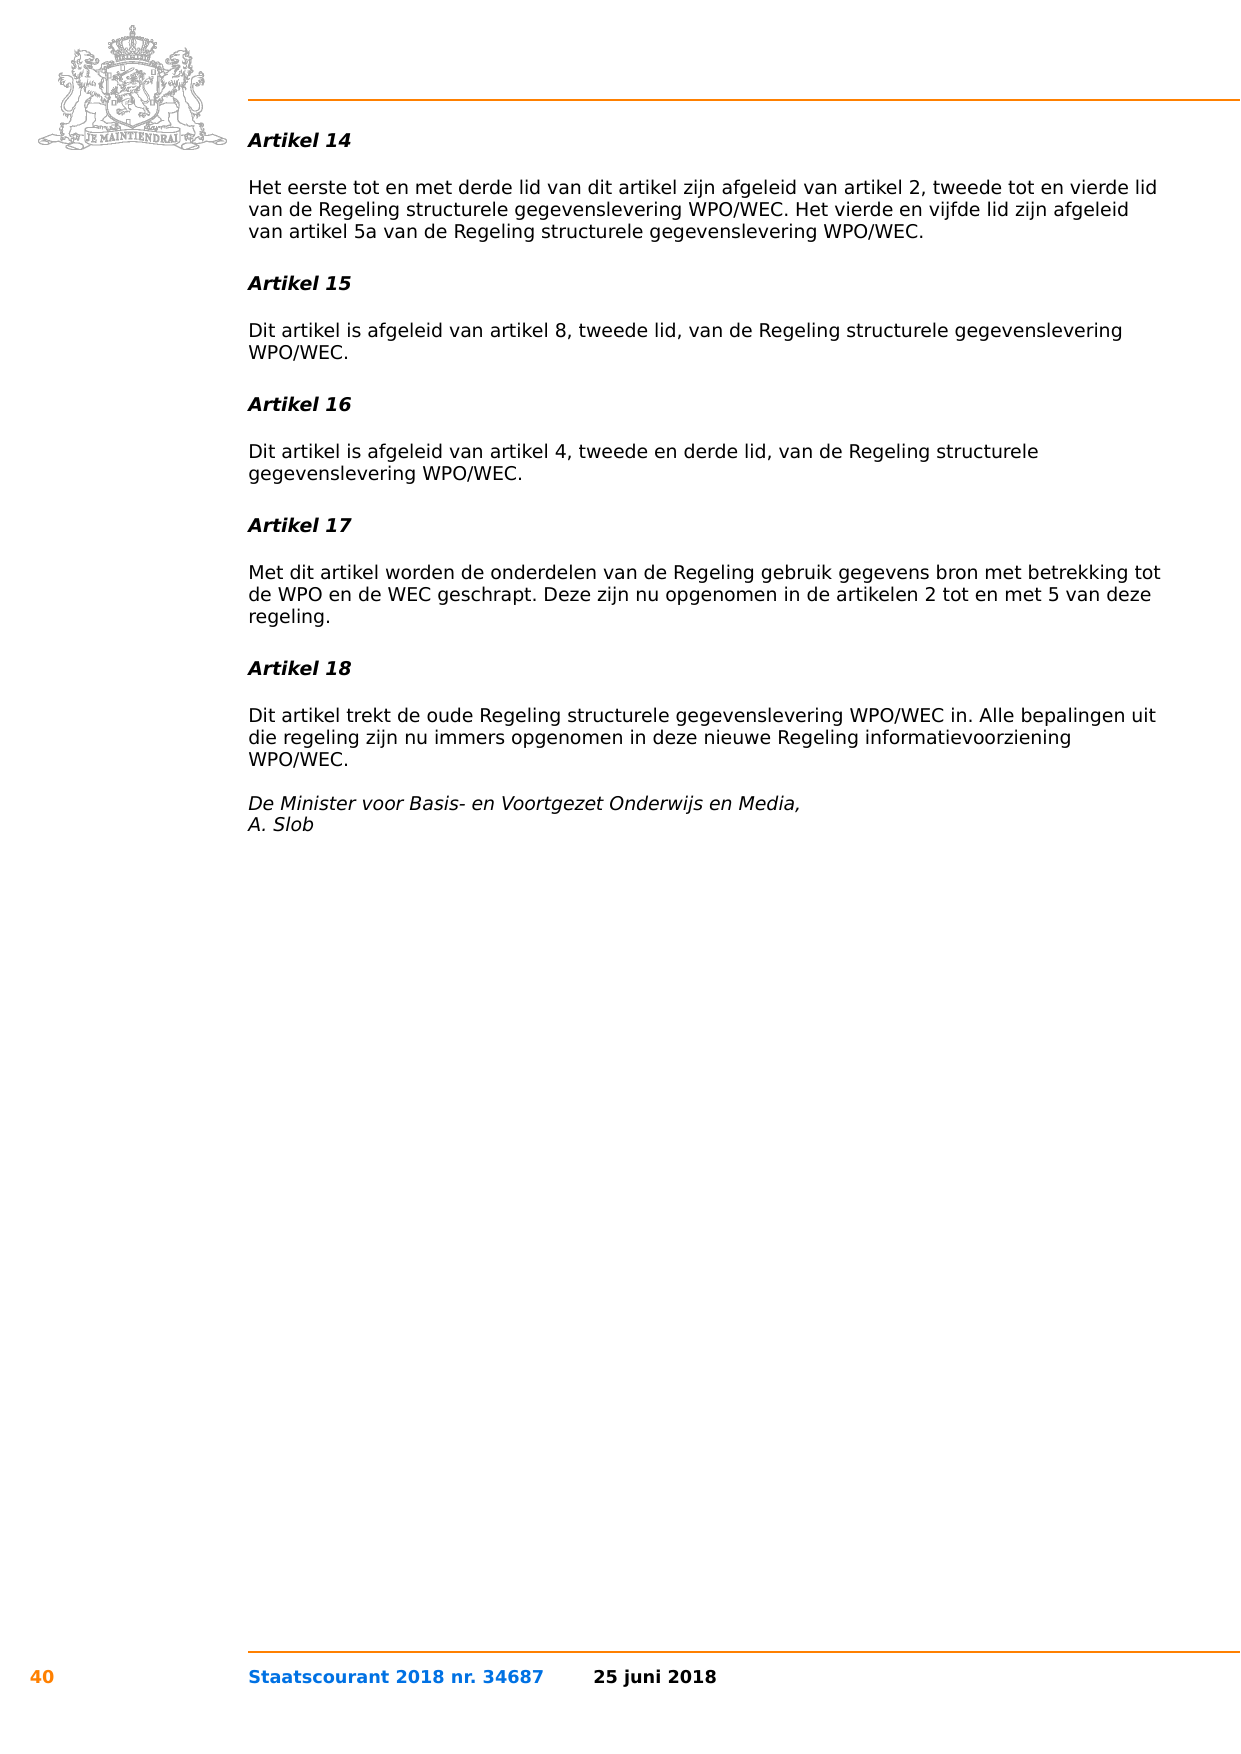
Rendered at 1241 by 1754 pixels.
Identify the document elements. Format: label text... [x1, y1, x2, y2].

picture [38, 25, 227, 150]
text Dit artikel is afgeleid van artikel 8, tweede lid, van de Regeling structurele gegevenslevering WPO/WEC. [248, 320, 1163, 364]
text Het eerste tot en met derde lid van dit artikel zijn afgeleid van artikel 2, tweede tot en vierde lid van de Regeling structurele gegevenslevering WPO/WEC. Het vierde en vijfde lid zijn afgeleid van artikel 5a van de Regeling structurele gegevenslevering WPO/WEC. [248, 177, 1163, 243]
subtitle Artikel 18 [248, 658, 1163, 679]
subtitle Artikel 14 [248, 130, 1163, 152]
subtitle Artikel 17 [248, 515, 1163, 537]
subtitle Artikel 15 [248, 273, 1163, 295]
text Met dit artikel worden de onderdelen van de Regeling gebruik gegevens bron met betrekking tot de WPO en de WEC geschrapt. Deze zijn nu opgenomen in de artikelen 2 tot en met 5 van deze regeling. [248, 562, 1163, 628]
text De Minister voor Basis- en Voortgezet Onderwijs en Media, A. Slob [248, 792, 1163, 836]
text Dit artikel is afgeleid van artikel 4, tweede en derde lid, van de Regeling structurele gegevenslevering WPO/WEC. [248, 441, 1163, 485]
text Dit artikel trekt de oude Regeling structurele gegevenslevering WPO/WEC in. Alle bepalingen uit die regeling zijn nu immers opgenomen in deze nieuwe Regeling informatievoorziening WPO/WEC. [248, 704, 1163, 771]
subtitle Artikel 16 [248, 394, 1163, 416]
